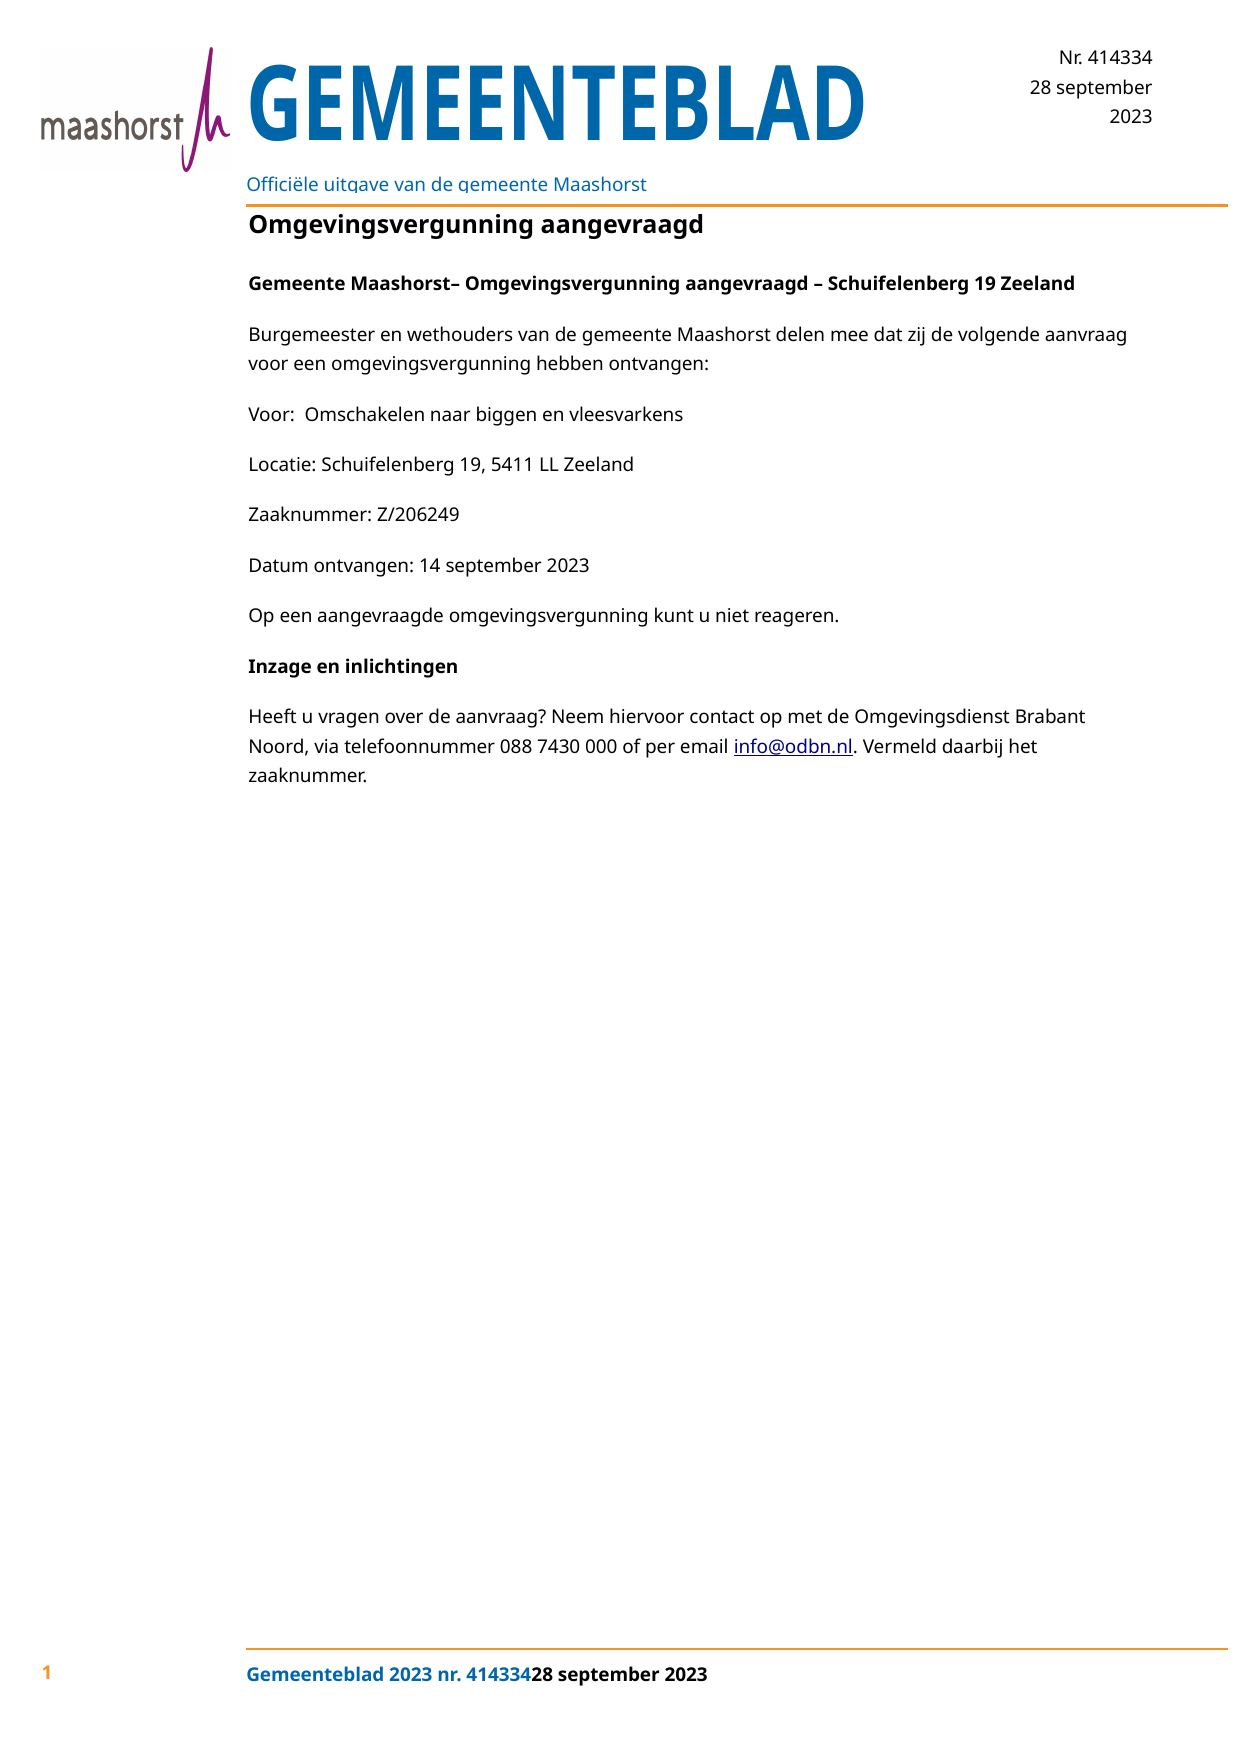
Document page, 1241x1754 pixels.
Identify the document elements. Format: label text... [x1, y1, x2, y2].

text Burgemeester en wethouders van de gemeente Maashorst delen mee dat zij de volgende aanvraag voor een omgevingsvergunning hebben ontvangen: [248, 321, 1152, 376]
text Omgevingsvergunning aangevraagd [248, 207, 1152, 241]
text Locatie: Schuifelenberg 19, 5411 LL Zeeland [248, 451, 1152, 477]
text Zaaknummer: Z/206249 [248, 502, 1152, 527]
text Gemeente Maashorst– Omgevingsvergunning aangevraagd – Schuifelenberg 19 Zeeland [248, 270, 1152, 296]
text Heeft u vragen over de aanvraag? Neem hiervoor contact op met de Omgevingsdienst Brabant Noord, via telefoonnummer 088 7430 000 of per email info@odbn.nl. Vermeld daarbij het zaaknummer. [248, 703, 1152, 788]
picture [41, 47, 231, 172]
text Op een aangevraagde omgevingsvergunning kunt u niet reageren. [248, 602, 1152, 628]
text Datum ontvangen: 14 september 2023 [248, 552, 1152, 578]
text Voor: Omschakelen naar biggen en vleesvarkens [248, 401, 1152, 426]
text Inzage en inlichtingen [248, 653, 1152, 678]
